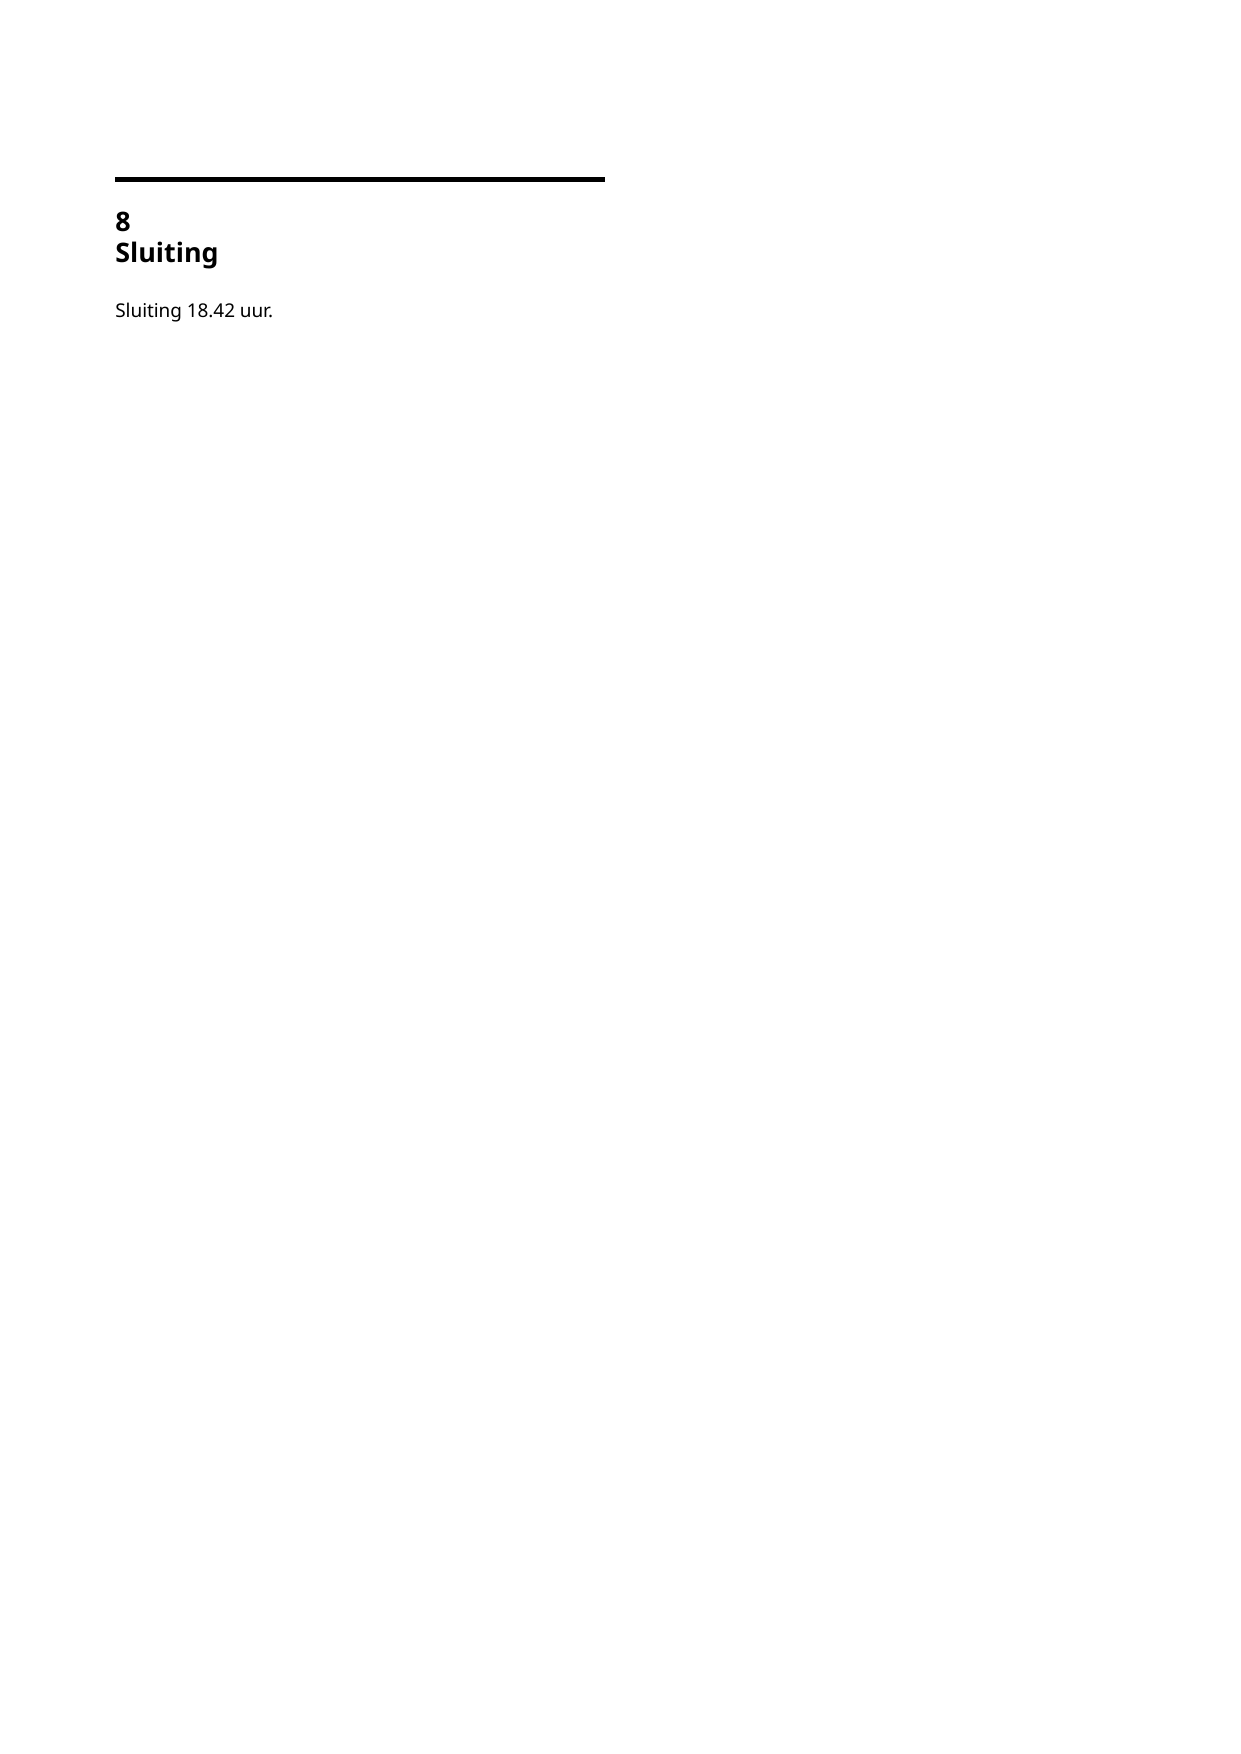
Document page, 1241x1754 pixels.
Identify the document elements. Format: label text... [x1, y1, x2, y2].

text Sluiting 18.42 uur. [115, 302, 605, 322]
text Sluiting [115, 239, 605, 283]
text 8 [115, 203, 605, 239]
